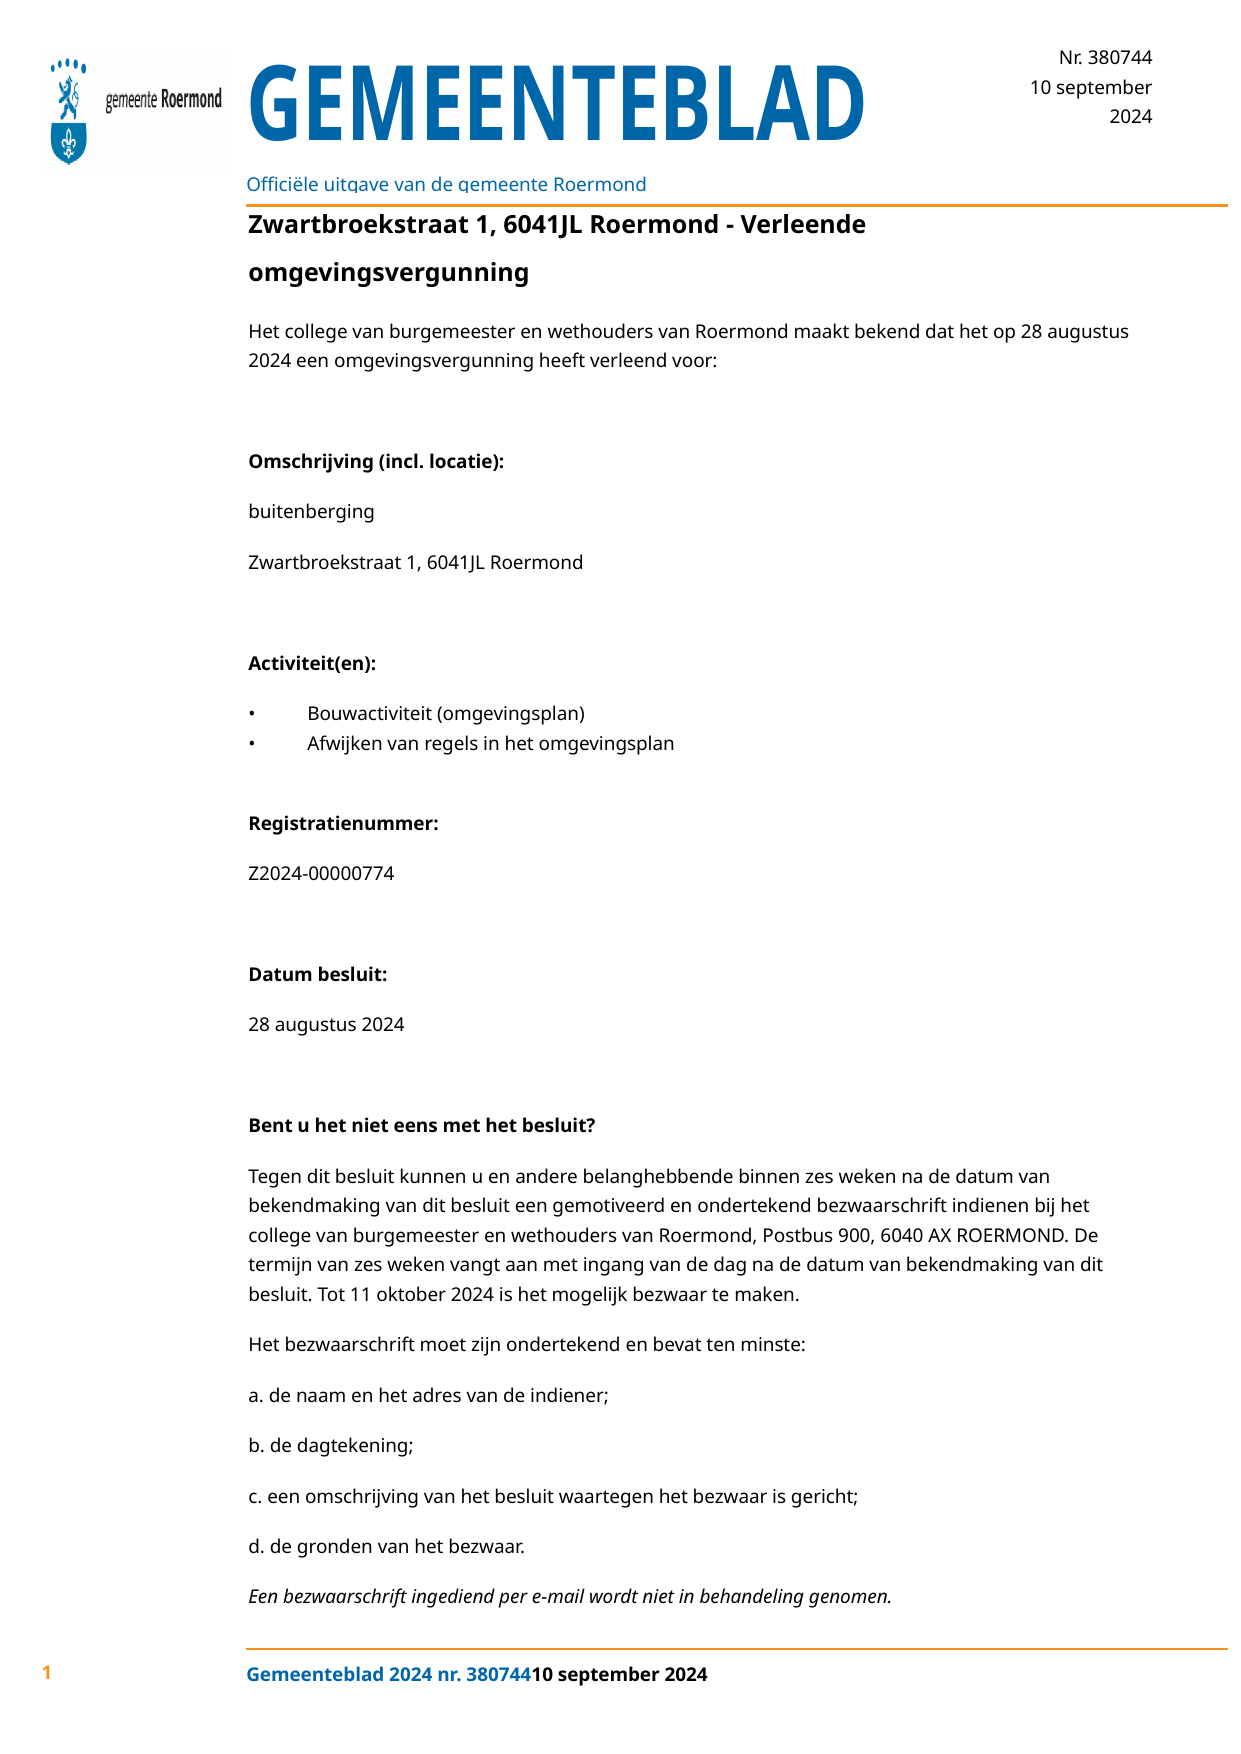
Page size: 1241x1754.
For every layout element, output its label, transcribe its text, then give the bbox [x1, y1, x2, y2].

list Afwijken van regels in het omgevingsplan [248, 730, 1152, 756]
text Tegen dit besluit kunnen u en andere belanghebbende binnen zes weken na de datum van bekendmaking van dit besluit een gemotiveerd en ondertekend bezwaarschrift indienen bij het college van burgemeester en wethouders van Roermond, Postbus 900, 6040 AX ROERMOND. De termijn van zes weken vangt aan met ingang van de dag na de datum van bekendmaking van dit besluit. Tot 11 oktober 2024 is het mogelijk bezwaar te maken. [248, 1163, 1152, 1307]
text buitenberging [248, 499, 1152, 524]
text Registratienummer: [248, 810, 1152, 836]
text Omschrijving (incl. locatie): [248, 448, 1152, 474]
text Bent u het niet eens met het besluit? [248, 1112, 1152, 1138]
text Zwartbroekstraat 1, 6041JL Roermond - Verleende omgevingsvergunning [248, 207, 1152, 288]
text Het bezwaarschrift moet zijn ondertekend en bevat ten minste: [248, 1332, 1152, 1357]
text b. de dagtekening; [248, 1432, 1152, 1458]
list Bouwactiviteit (omgevingsplan) [248, 700, 1152, 726]
text Z2024-00000774 [248, 860, 1152, 886]
picture [41, 47, 231, 172]
text Het college van burgemeester en wethouders van Roermond maakt bekend dat het op 28 augustus 2024 een omgevingsvergunning heeft verleend voor: [248, 318, 1152, 373]
text Activiteit(en): [248, 650, 1152, 676]
text Datum besluit: [248, 961, 1152, 987]
text d. de gronden van het bezwaar. [248, 1533, 1152, 1559]
text Zwartbroekstraat 1, 6041JL Roermond [248, 549, 1152, 575]
text Een bezwaarschrift ingediend per e-mail wordt niet in behandeling genomen. [248, 1584, 1152, 1609]
text 28 augustus 2024 [248, 1012, 1152, 1037]
text c. een omschrijving van het besluit waartegen het bezwaar is gericht; [248, 1483, 1152, 1509]
text a. de naam en het adres van de indiener; [248, 1382, 1152, 1408]
